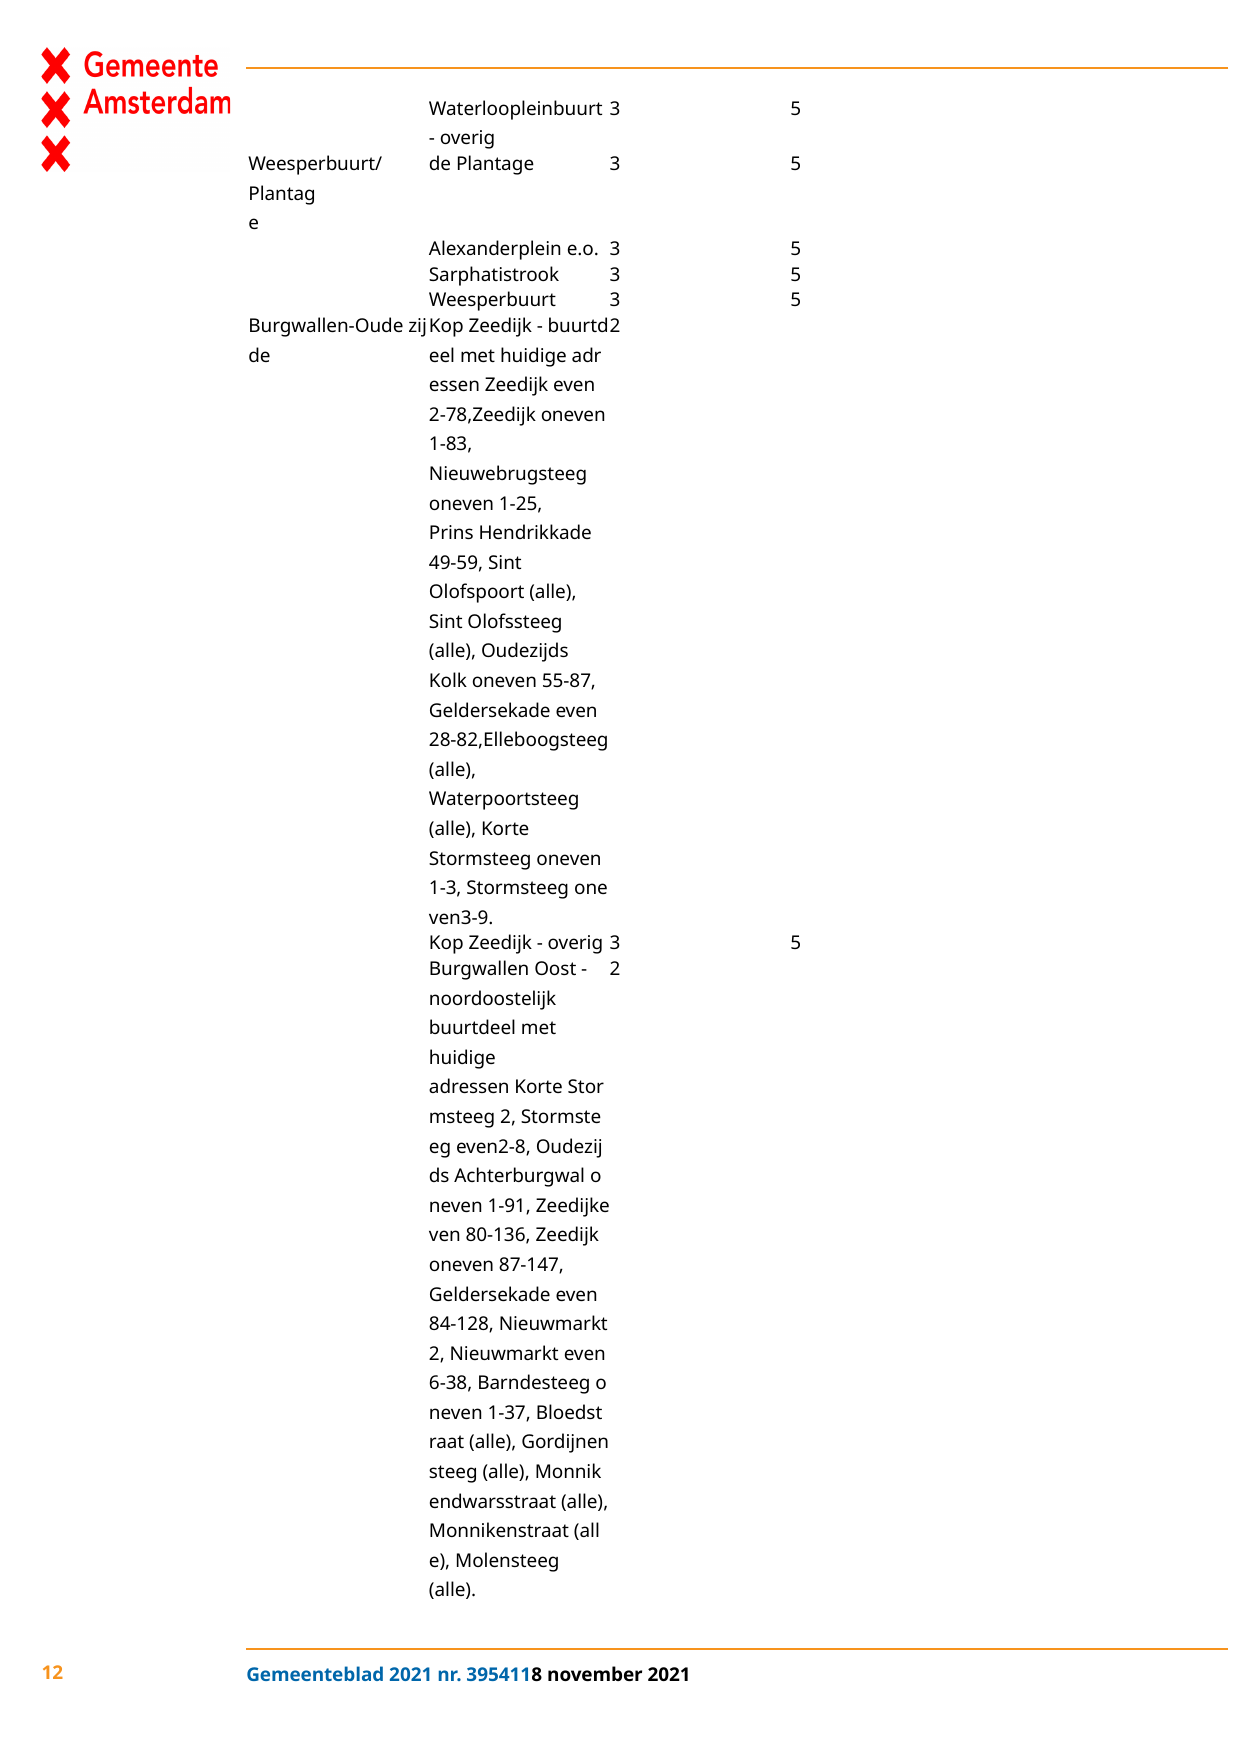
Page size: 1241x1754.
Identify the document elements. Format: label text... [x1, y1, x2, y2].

table_cell [971, 95, 1152, 150]
table_cell Weesperbuurt [429, 286, 609, 312]
table_cell [971, 312, 1152, 929]
table_cell 2 [609, 955, 790, 1602]
table_cell [971, 150, 1152, 235]
table_cell 3 [609, 261, 790, 286]
table_cell 3 [609, 930, 790, 955]
table_cell 2 [609, 312, 790, 929]
table_cell 5 [790, 95, 971, 150]
table_cell [248, 235, 429, 261]
table_cell 5 [790, 286, 971, 312]
table_cell Waterloopleinbuurt - overig [429, 95, 609, 150]
table_cell 3 [609, 150, 790, 235]
table_cell [971, 955, 1152, 1602]
table_cell [248, 955, 429, 1602]
table_cell [971, 286, 1152, 312]
table_cell [248, 95, 429, 150]
table_cell [790, 312, 971, 929]
table_cell 3 [609, 95, 790, 150]
table_cell Burgwallen Oost - noordoostelijk buurtdeel met huidige adressen Korte Stormsteeg 2, Stormsteeg even2-8, Oudezijds Achterburgwal oneven 1-91, Zeedijkeven 80-136, Zeedijkoneven 87-147, Geldersekade even 84-128, Nieuwmarkt 2, Nieuwmarkt even 6-38, Barndesteeg oneven 1-37, Bloedstraat (alle), Gordijnensteeg (alle), Monnikendwarsstraat (alle), Monnikenstraat (alle), Molensteeg (alle). [429, 955, 609, 1602]
table_cell [248, 286, 429, 312]
table_cell [248, 261, 429, 286]
table_cell 5 [790, 235, 971, 261]
table_cell 5 [790, 261, 971, 286]
table_cell Kop Zeedijk - buurtdeel met huidige adressen Zeedijk even 2-78,Zeedijk oneven 1-83, Nieuwebrugsteeg oneven 1-25, Prins Hendrikkade 49-59, Sint Olofspoort (alle), Sint Olofssteeg (alle), Oudezijds Kolk oneven 55-87, Geldersekade even 28-82,Elleboogsteeg (alle), Waterpoortsteeg (alle), Korte Stormsteeg oneven1-3, Stormsteeg oneven3-9. [429, 312, 609, 929]
table_cell [790, 955, 971, 1602]
table_cell Weesperbuurt/Plantag e [248, 150, 429, 235]
table_cell [971, 235, 1152, 261]
picture [41, 47, 231, 172]
table_cell [971, 261, 1152, 286]
table_cell [971, 930, 1152, 955]
table_cell 5 [790, 930, 971, 955]
table_cell Burgwallen-Oude zijde [248, 312, 429, 929]
table_cell de Plantage [429, 150, 609, 235]
table_cell Sarphatistrook [429, 261, 609, 286]
table_cell [248, 930, 429, 955]
table_cell Kop Zeedijk - overig [429, 930, 609, 955]
table_cell 3 [609, 235, 790, 261]
table_cell Alexanderplein e.o. [429, 235, 609, 261]
table_cell 5 [790, 150, 971, 235]
table_cell 3 [609, 286, 790, 312]
